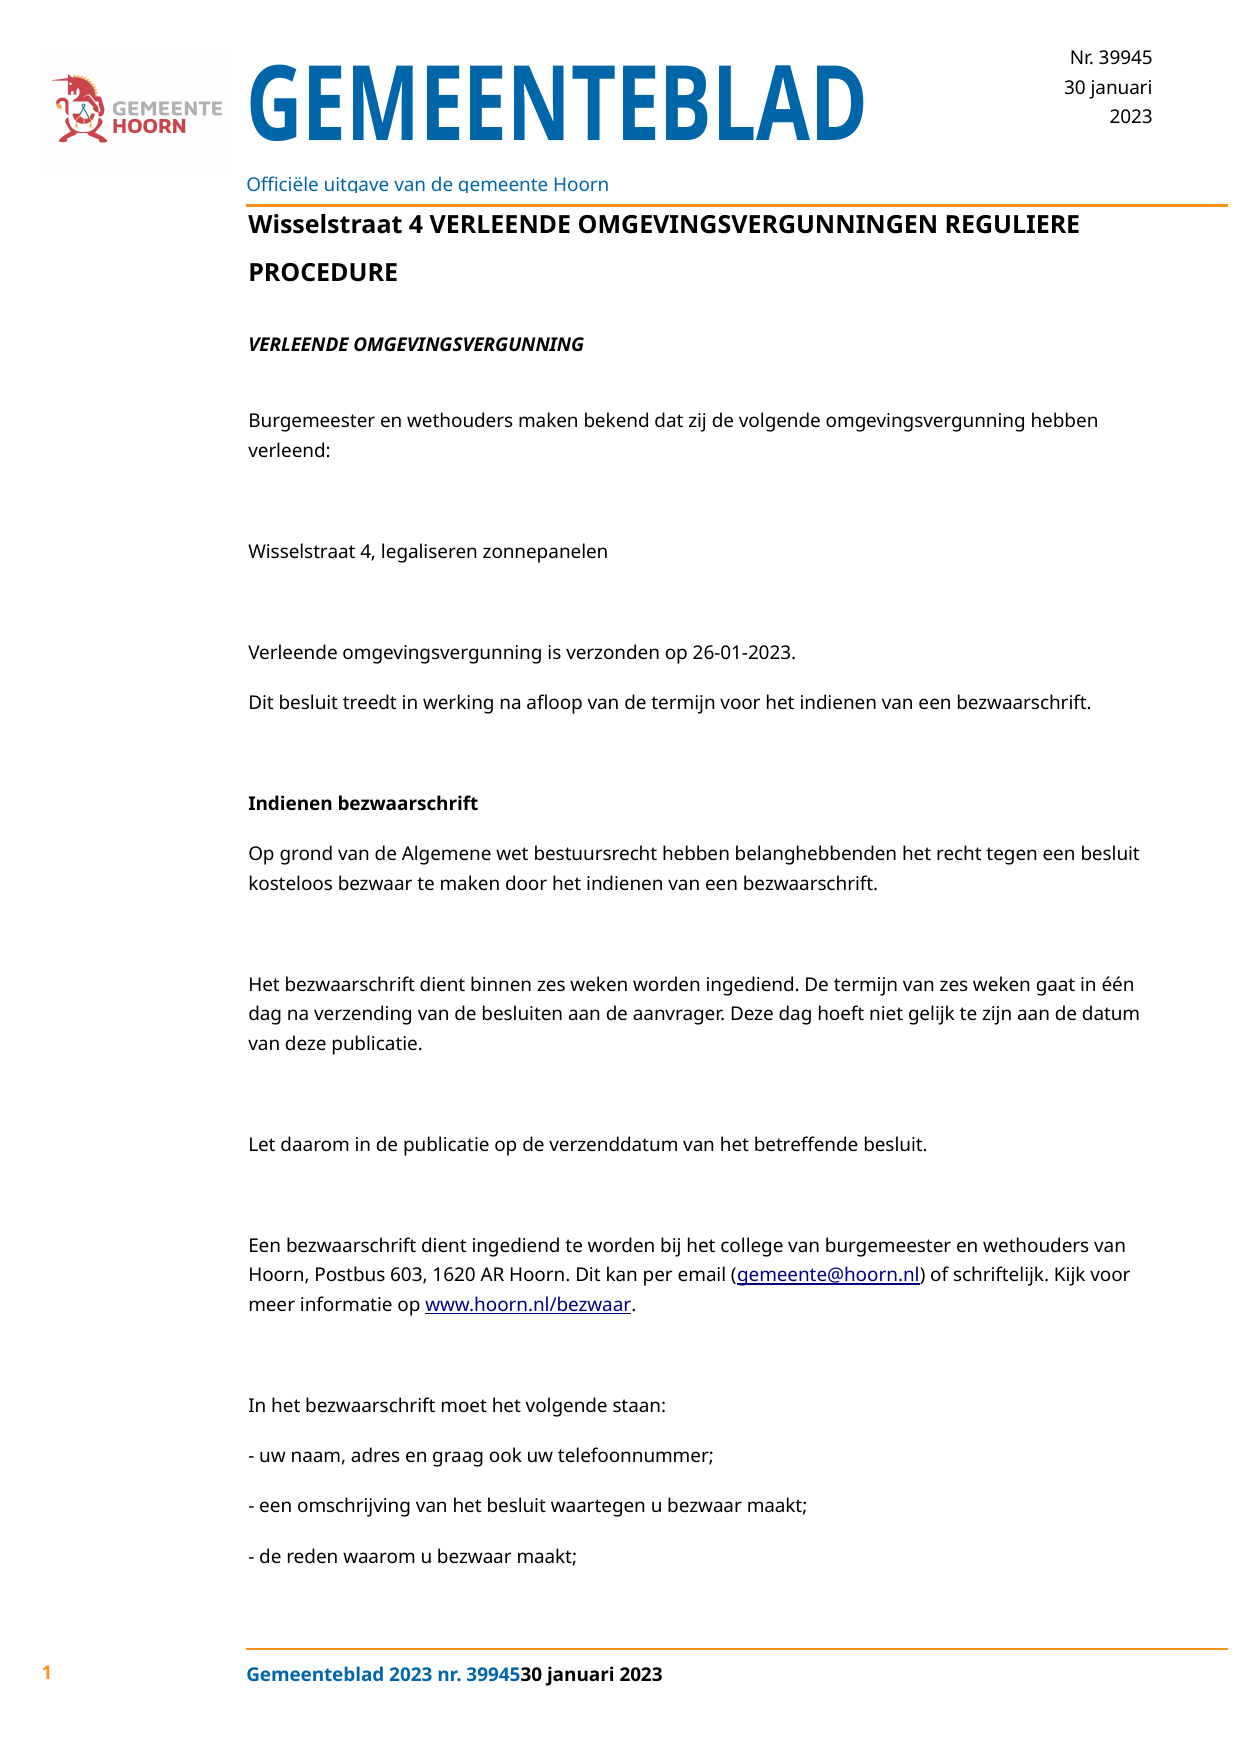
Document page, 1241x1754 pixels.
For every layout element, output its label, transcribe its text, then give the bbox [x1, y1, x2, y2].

text VERLEENDE OMGEVINGSVERGUNNING [248, 331, 1152, 357]
text - een omschrijving van het besluit waartegen u bezwaar maakt; [248, 1493, 1152, 1518]
text Let daarom in de publicatie op de verzenddatum van het betreffende besluit. [248, 1131, 1152, 1157]
text Een bezwaarschrift dient ingediend te worden bij het college van burgemeester en wethouders van Hoorn, Postbus 603, 1620 AR Hoorn. Dit kan per email (gemeente@hoorn.nl) of schriftelijk. Kijk voor meer informatie op www.hoorn.nl/bezwaar. [248, 1232, 1152, 1317]
picture [41, 47, 231, 172]
text In het bezwaarschrift moet het volgende staan: [248, 1392, 1152, 1417]
text Op grond van de Algemene wet bestuursrecht hebben belanghebbenden het recht tegen een besluit kosteloos bezwaar te maken door het indienen van een bezwaarschrift. [248, 841, 1152, 896]
text - de reden waarom u bezwaar maakt; [248, 1543, 1152, 1569]
text Verleende omgevingsvergunning is verzonden op 26-01-2023. [248, 639, 1152, 664]
text Indienen bezwaarschrift [248, 790, 1152, 816]
text Wisselstraat 4, legaliseren zonnepanelen [248, 538, 1152, 564]
text - uw naam, adres en graag ook uw telefoonnummer; [248, 1442, 1152, 1468]
text Dit besluit treedt in werking na afloop van de termijn voor het indienen van een bezwaarschrift. [248, 689, 1152, 715]
text Wisselstraat 4 VERLEENDE OMGEVINGSVERGUNNINGEN REGULIERE PROCEDURE [248, 207, 1152, 288]
text Het bezwaarschrift dient binnen zes weken worden ingediend. De termijn van zes weken gaat in één dag na verzending van de besluiten aan de aanvrager. Deze dag hoeft niet gelijk te zijn aan de datum van deze publicatie. [248, 971, 1152, 1056]
text Burgemeester en wethouders maken bekend dat zij de volgende omgevingsvergunning hebben verleend: [248, 408, 1152, 463]
